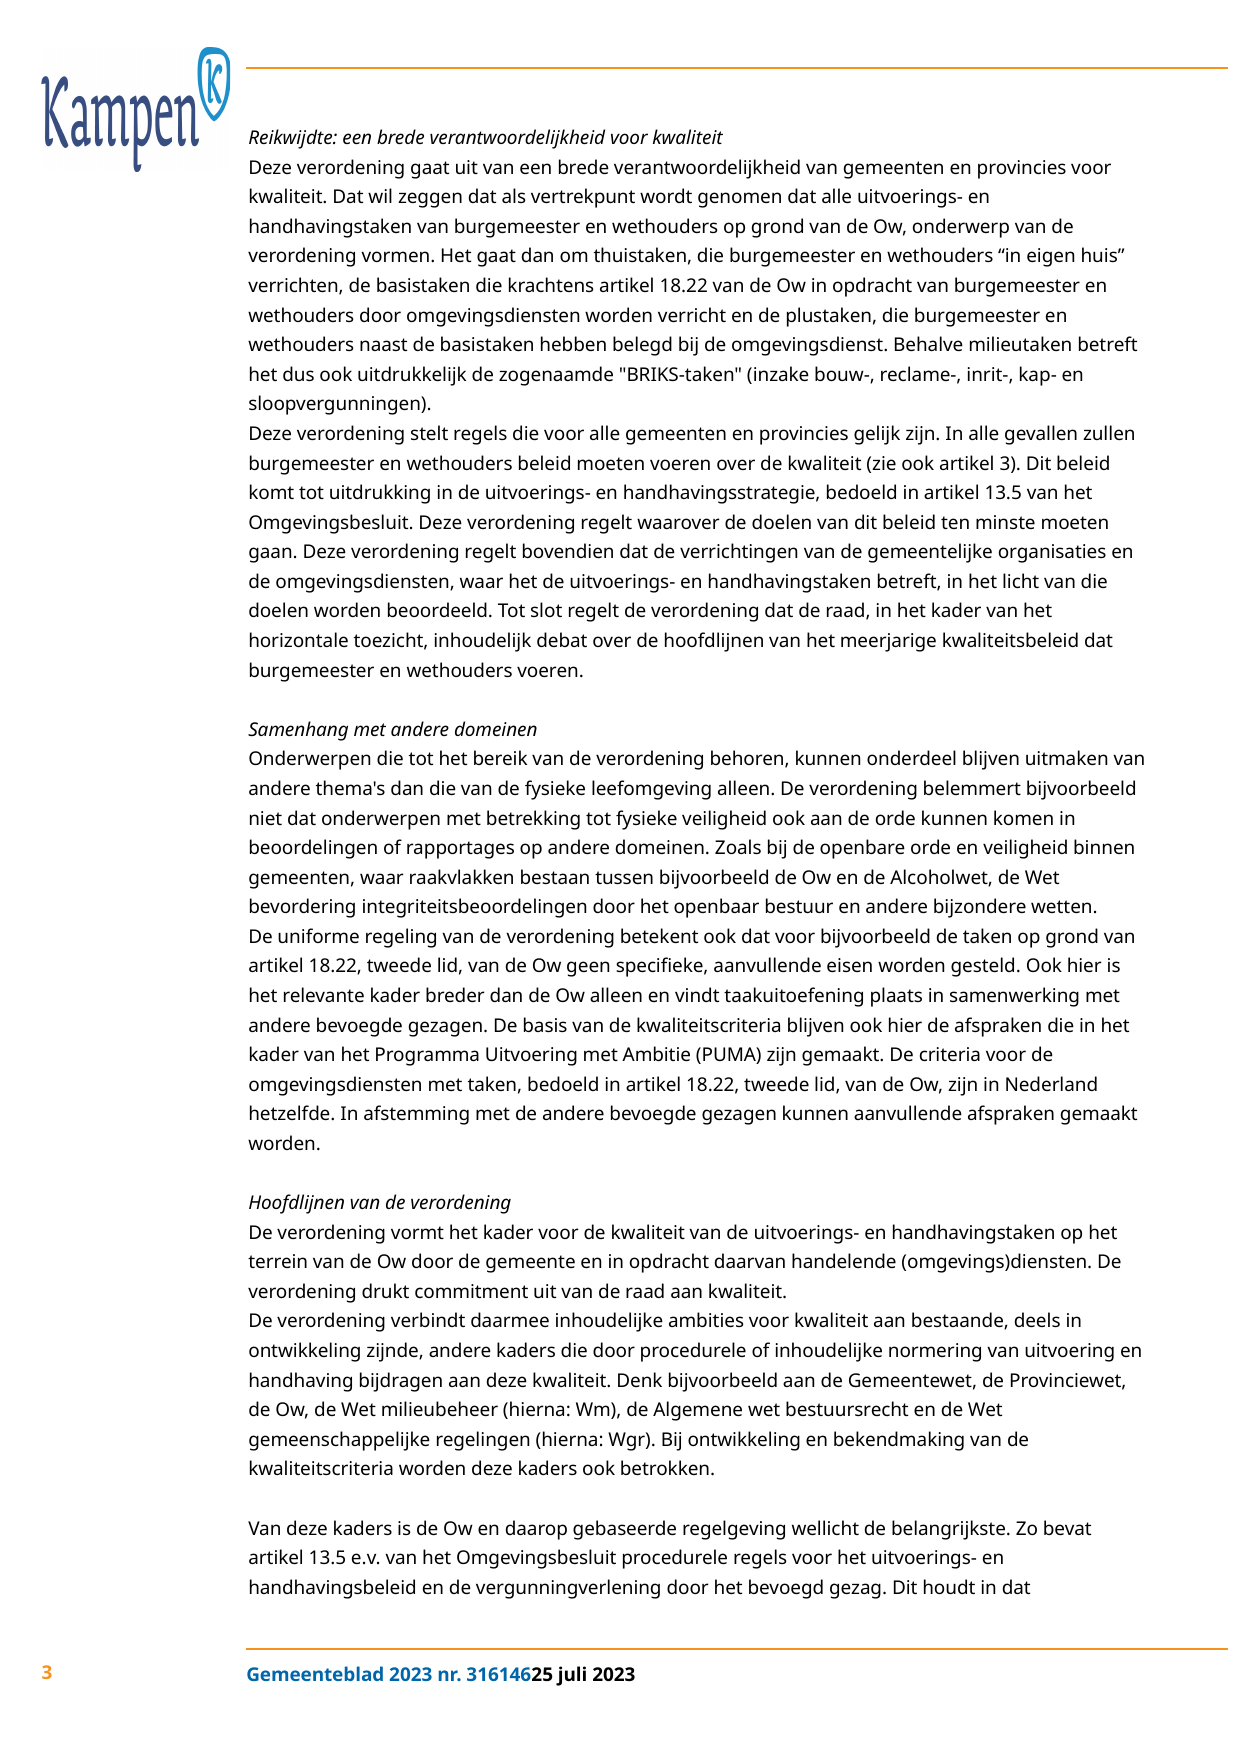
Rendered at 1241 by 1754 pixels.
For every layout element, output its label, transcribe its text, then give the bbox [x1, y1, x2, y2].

text De verordening vormt het kader voor de kwaliteit van de uitvoerings- en handhavingstaken op het terrein van de Ow door de gemeente en in opdracht daarvan handelende (omgevings)diensten. De verordening drukt commitment uit van de raad aan kwaliteit. [248, 1219, 1152, 1304]
text Reikwijdte: een brede verantwoordelijkheid voor kwaliteit [248, 124, 1152, 150]
text Deze verordening gaat uit van een brede verantwoordelijkheid van gemeenten en provincies voor kwaliteit. Dat wil zeggen dat als vertrekpunt wordt genomen dat alle uitvoerings- en handhavingstaken van burgemeester en wethouders op grond van de Ow, onderwerp van de verordening vormen. Het gaat dan om thuistaken, die burgemeester en wethouders “in eigen huis” verrichten, de basistaken die krachtens artikel 18.22 van de Ow in opdracht van burgemeester en wethouders door omgevingsdiensten worden verricht en de plustaken, die burgemeester en wethouders naast de basistaken hebben belegd bij de omgevingsdienst. Behalve milieutaken betreft het dus ook uitdrukkelijk de zogenaamde "BRIKS-taken" (inzake bouw-, reclame-, inrit-, kap- en sloopvergunningen). [248, 154, 1152, 416]
text De verordening verbindt daarmee inhoudelijke ambities voor kwaliteit aan bestaande, deels in ontwikkeling zijnde, andere kaders die door procedurele of inhoudelijke normering van uitvoering en handhaving bijdragen aan deze kwaliteit. Denk bijvoorbeeld aan de Gemeentewet, de Provinciewet, de Ow, de Wet milieubeheer (hierna: Wm), de Algemene wet bestuursrecht en de Wet gemeenschappelijke regelingen (hierna: Wgr). Bij ontwikkeling en bekendmaking van de kwaliteitscriteria worden deze kaders ook betrokken. [248, 1308, 1152, 1481]
picture [41, 47, 231, 172]
text Deze verordening stelt regels die voor alle gemeenten en provincies gelijk zijn. In alle gevallen zullen burgemeester en wethouders beleid moeten voeren over de kwaliteit (zie ook artikel 3). Dit beleid komt tot uitdrukking in de uitvoerings- en handhavingsstrategie, bedoeld in artikel 13.5 van het Omgevingsbesluit. Deze verordening regelt waarover de doelen van dit beleid ten minste moeten gaan. Deze verordening regelt bovendien dat de verrichtingen van de gemeentelijke organisaties en de omgevingsdiensten, waar het de uitvoerings- en handhavingstaken betreft, in het licht van die doelen worden beoordeeld. Tot slot regelt de verordening dat de raad, in het kader van het horizontale toezicht, inhoudelijk debat over de hoofdlijnen van het meerjarige kwaliteitsbeleid dat burgemeester en wethouders voeren. [248, 420, 1152, 683]
text Onderwerpen die tot het bereik van de verordening behoren, kunnen onderdeel blijven uitmaken van andere thema's dan die van de fysieke leefomgeving alleen. De verordening belemmert bijvoorbeeld niet dat onderwerpen met betrekking tot fysieke veiligheid ook aan de orde kunnen komen in beoordelingen of rapportages op andere domeinen. Zoals bij de openbare orde en veiligheid binnen gemeenten, waar raakvlakken bestaan tussen bijvoorbeeld de Ow en de Alcoholwet, de Wet bevordering integriteitsbeoordelingen door het openbaar bestuur en andere bijzondere wetten. [248, 746, 1152, 919]
text Samenhang met andere domeinen [248, 716, 1152, 742]
text Van deze kaders is de Ow en daarop gebaseerde regelgeving wellicht de belangrijkste. Zo bevat artikel 13.5 e.v. van het Omgevingsbesluit procedurele regels voor het uitvoerings- en handhavingsbeleid en de vergunningverlening door het bevoegd gezag. Dit houdt in dat [248, 1515, 1152, 1600]
text De uniforme regeling van de verordening betekent ook dat voor bijvoorbeeld de taken op grond van artikel 18.22, tweede lid, van de Ow geen specifieke, aanvullende eisen worden gesteld. Ook hier is het relevante kader breder dan de Ow alleen en vindt taakuitoefening plaats in samenwerking met andere bevoegde gezagen. De basis van de kwaliteitscriteria blijven ook hier de afspraken die in het kader van het Programma Uitvoering met Ambitie (PUMA) zijn gemaakt. De criteria voor de omgevingsdiensten met taken, bedoeld in artikel 18.22, tweede lid, van de Ow, zijn in Nederland hetzelfde. In afstemming met de andere bevoegde gezagen kunnen aanvullende afspraken gemaakt worden. [248, 923, 1152, 1156]
text Hoofdlijnen van de verordening [248, 1189, 1152, 1215]
